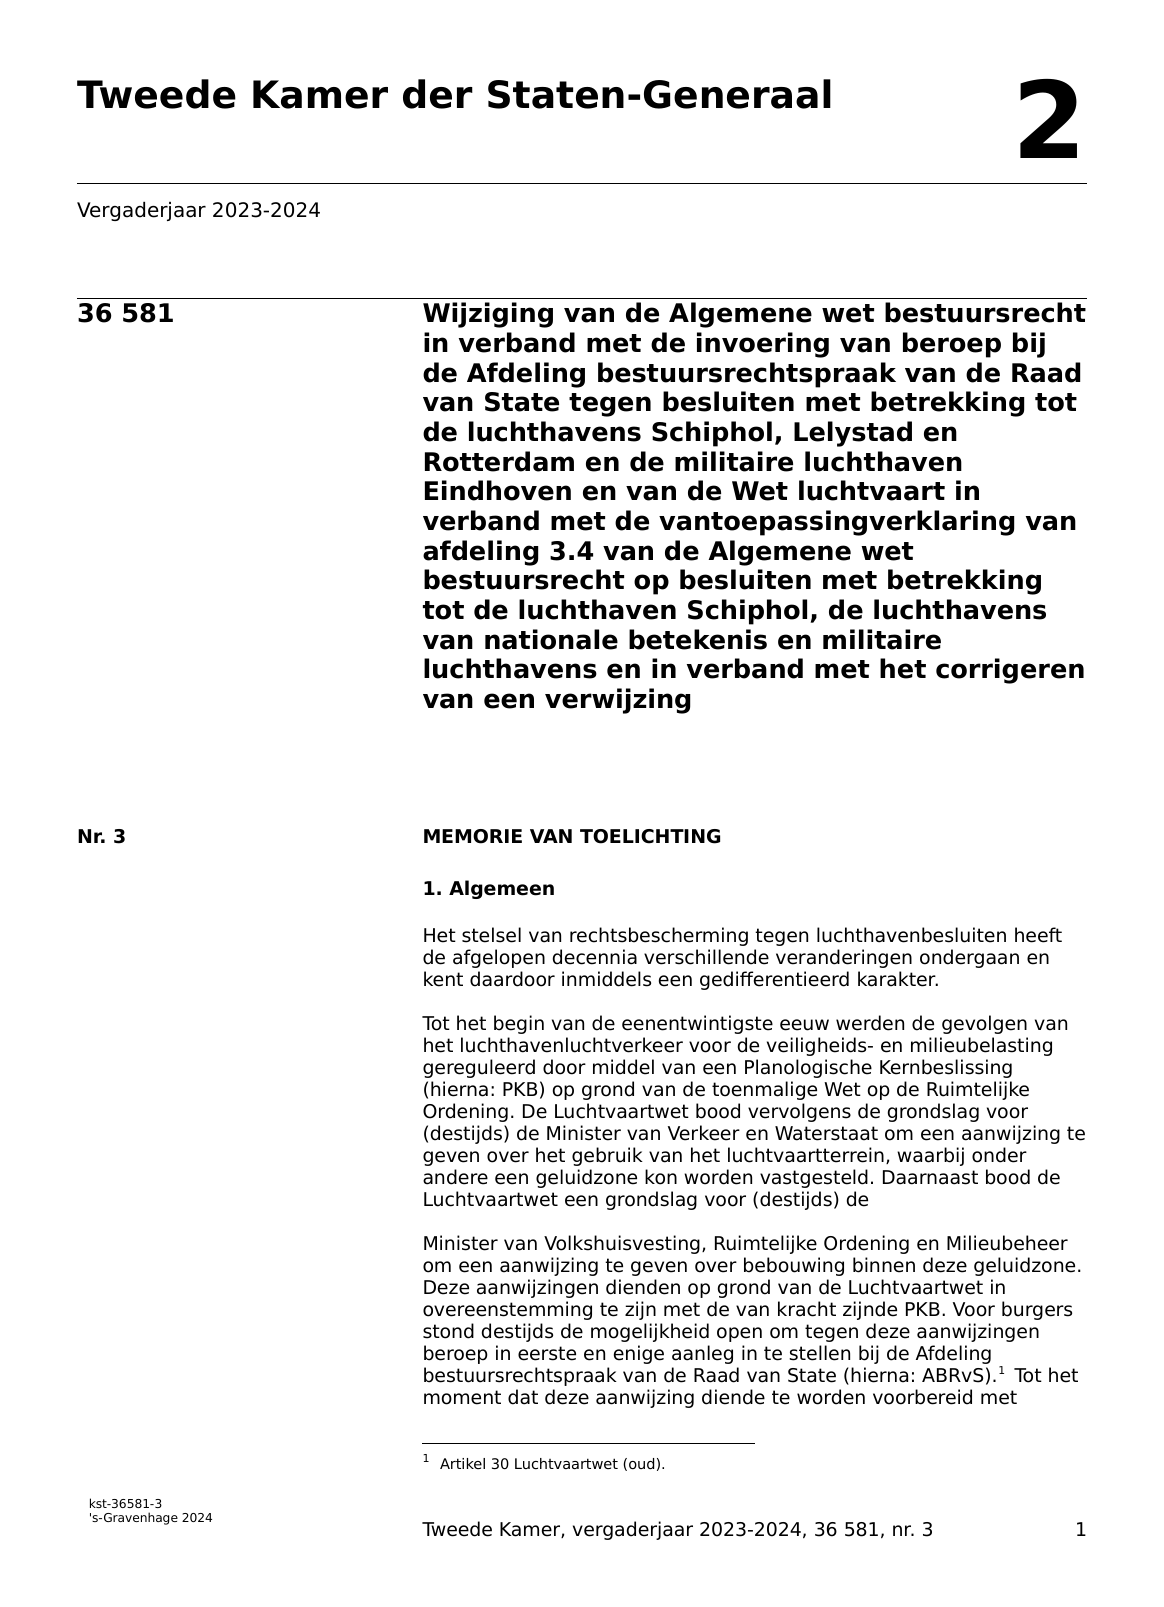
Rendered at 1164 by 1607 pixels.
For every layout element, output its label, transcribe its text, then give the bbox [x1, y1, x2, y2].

text Artikel 30 Luchtvaartwet (oud). [422, 1452, 1087, 1474]
text kst-36581-3 [88, 1497, 323, 1511]
subtitle Nr. 3 MEMORIE VAN TOELICHTING [77, 826, 1087, 848]
table_header Tweede Kamer der Staten-Generaal [77, 59, 886, 183]
table_cell Vergaderjaar 2023-2024 [77, 184, 1087, 298]
text Tot het begin van de eenentwintigste eeuw werden de gevolgen van het luchthavenluchtverkeer voor de veiligheids- en milieubelasting gereguleerd door middel van een Planologische Kernbeslissing (hierna: PKB) op grond van de toenmalige Wet op de Ruimtelijke Ordening. De Luchtvaartwet bood vervolgens de grondslag voor (destijds) de Minister van Verkeer en Waterstaat om een aanwijzing te geven over het gebruik van het luchtvaartterrein, waarbij onder andere een geluidzone kon worden vastgesteld. Daarnaast bood de Luchtvaartwet een grondslag voor (destijds) de [422, 1013, 1087, 1211]
table_header 2 [886, 59, 1087, 183]
subtitle 1. Algemeen [422, 878, 1087, 899]
text Minister van Volkshuisvesting, Ruimtelijke Ordening en Milieubeheer om een aanwijzing te geven over bebouwing binnen deze geluidzone. Deze aanwijzingen dienden op grond van de Luchtvaartwet in overeenstemming te zijn met de van kracht zijnde PKB. Voor burgers stond destijds de mogelijkheid open om tegen deze aanwijzingen beroep in eerste en enige aanleg in te stellen bij de Afdeling bestuursrechtspraak van de Raad van State (hierna: ABRvS). Tot het moment dat deze aanwijzing diende te worden voorbereid met [422, 1233, 1087, 1408]
subtitle 36 581 Wijziging van de Algemene wet bestuursrecht in verband met de invoering van beroep bij de Afdeling bestuursrechtspraak van de Raad van State tegen besluiten met betrekking tot de luchthavens Schiphol, Lelystad en Rotterdam en de militaire luchthaven Eindhoven en van de Wet luchtvaart in verband met de vantoepassingverklaring van afdeling 3.4 van de Algemene wet bestuursrecht op besluiten met betrekking tot de luchthaven Schiphol, de luchthavens van nationale betekenis en militaire luchthavens en in verband met het corrigeren van een verwijzing [77, 299, 1087, 714]
text 's-Gravenhage 2024 [88, 1511, 323, 1525]
text Het stelsel van rechtsbescherming tegen luchthavenbesluiten heeft de afgelopen decennia verschillende veranderingen ondergaan en kent daardoor inmiddels een gedifferentieerd karakter. [422, 924, 1087, 991]
